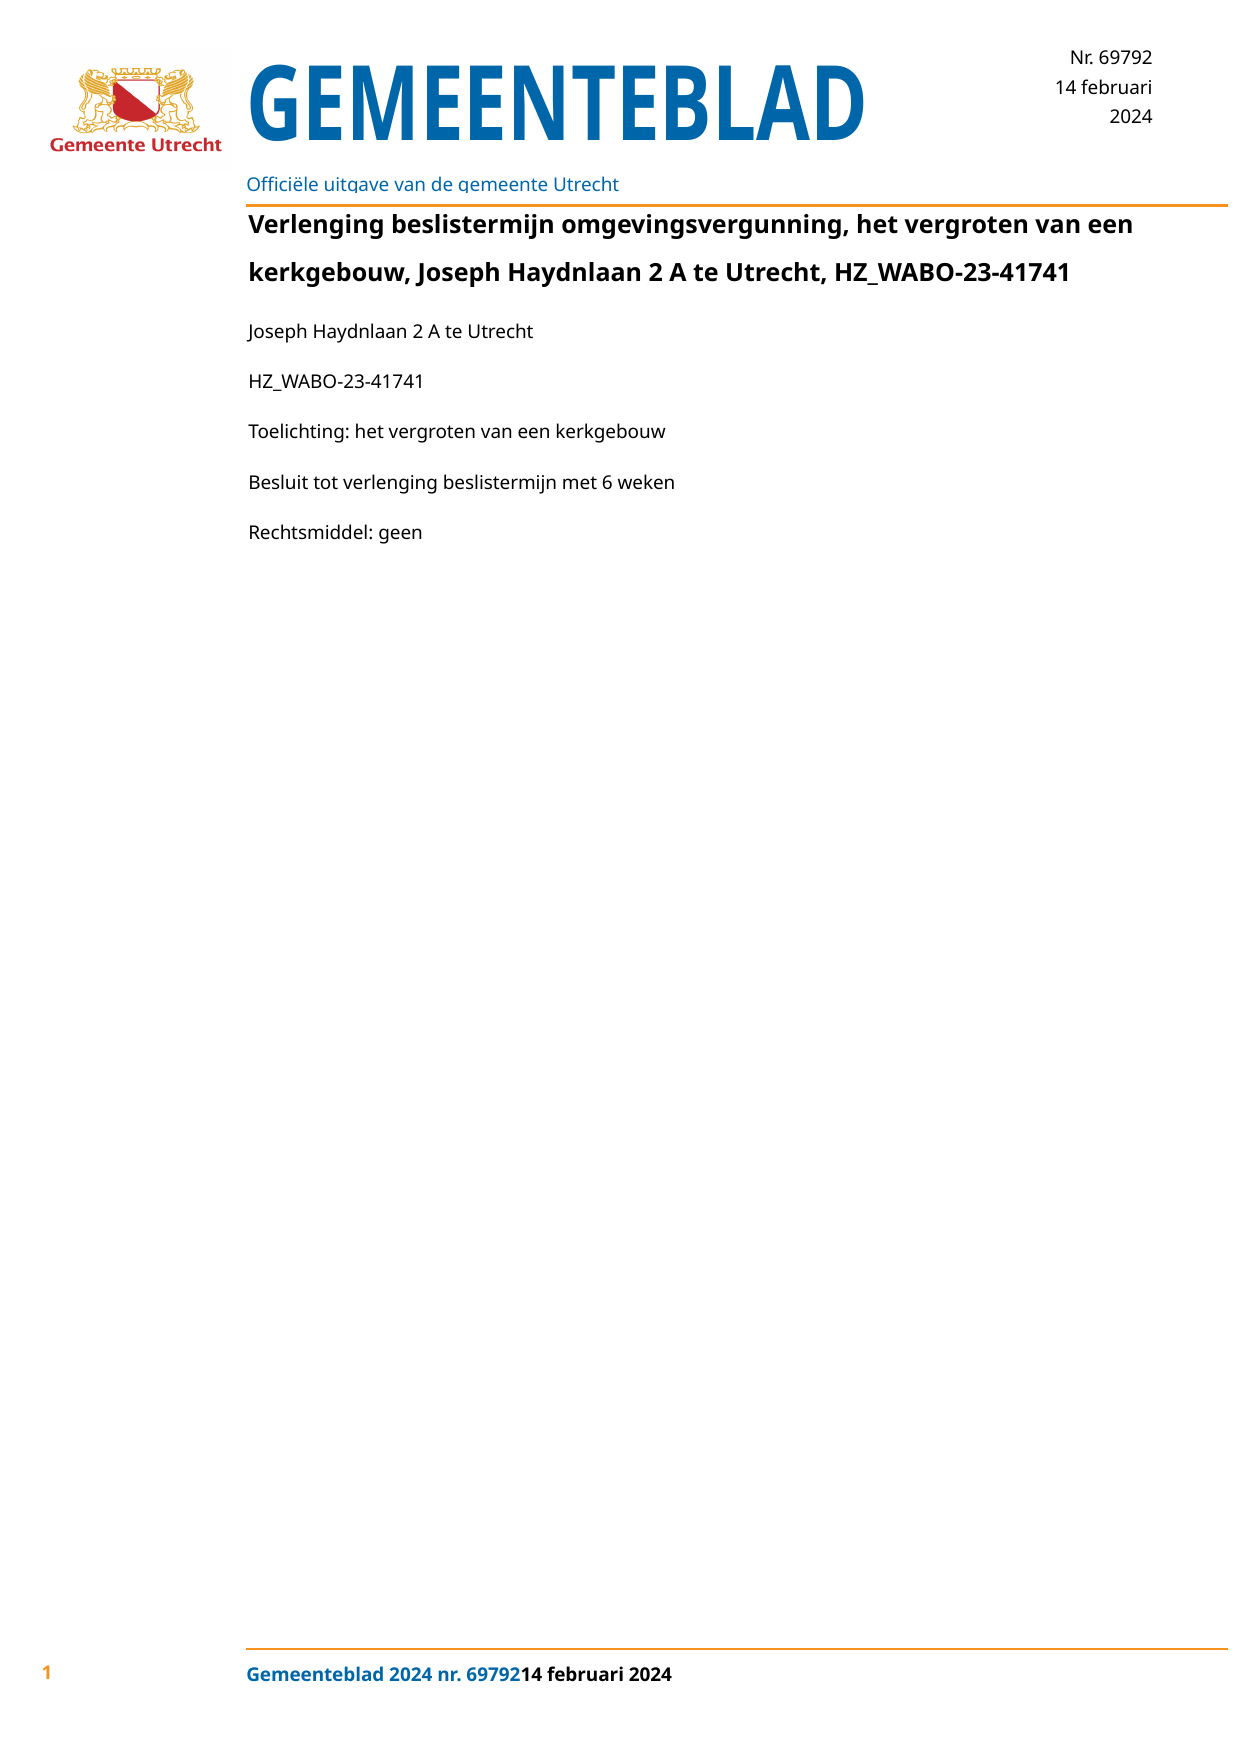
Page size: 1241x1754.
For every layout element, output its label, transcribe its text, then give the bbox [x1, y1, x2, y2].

text Joseph Haydnlaan 2 A te Utrecht [248, 318, 1152, 344]
text Verlenging beslistermijn omgevingsvergunning, het vergroten van een kerkgebouw, Joseph Haydnlaan 2 A te Utrecht, HZ_WABO-23-41741 [248, 207, 1152, 288]
text Toelichting: het vergroten van een kerkgebouw [248, 419, 1152, 444]
picture [41, 47, 231, 172]
text Besluit tot verlenging beslistermijn met 6 weken [248, 469, 1152, 495]
text Rechtsmiddel: geen [248, 519, 1152, 545]
text HZ_WABO-23-41741 [248, 368, 1152, 394]
